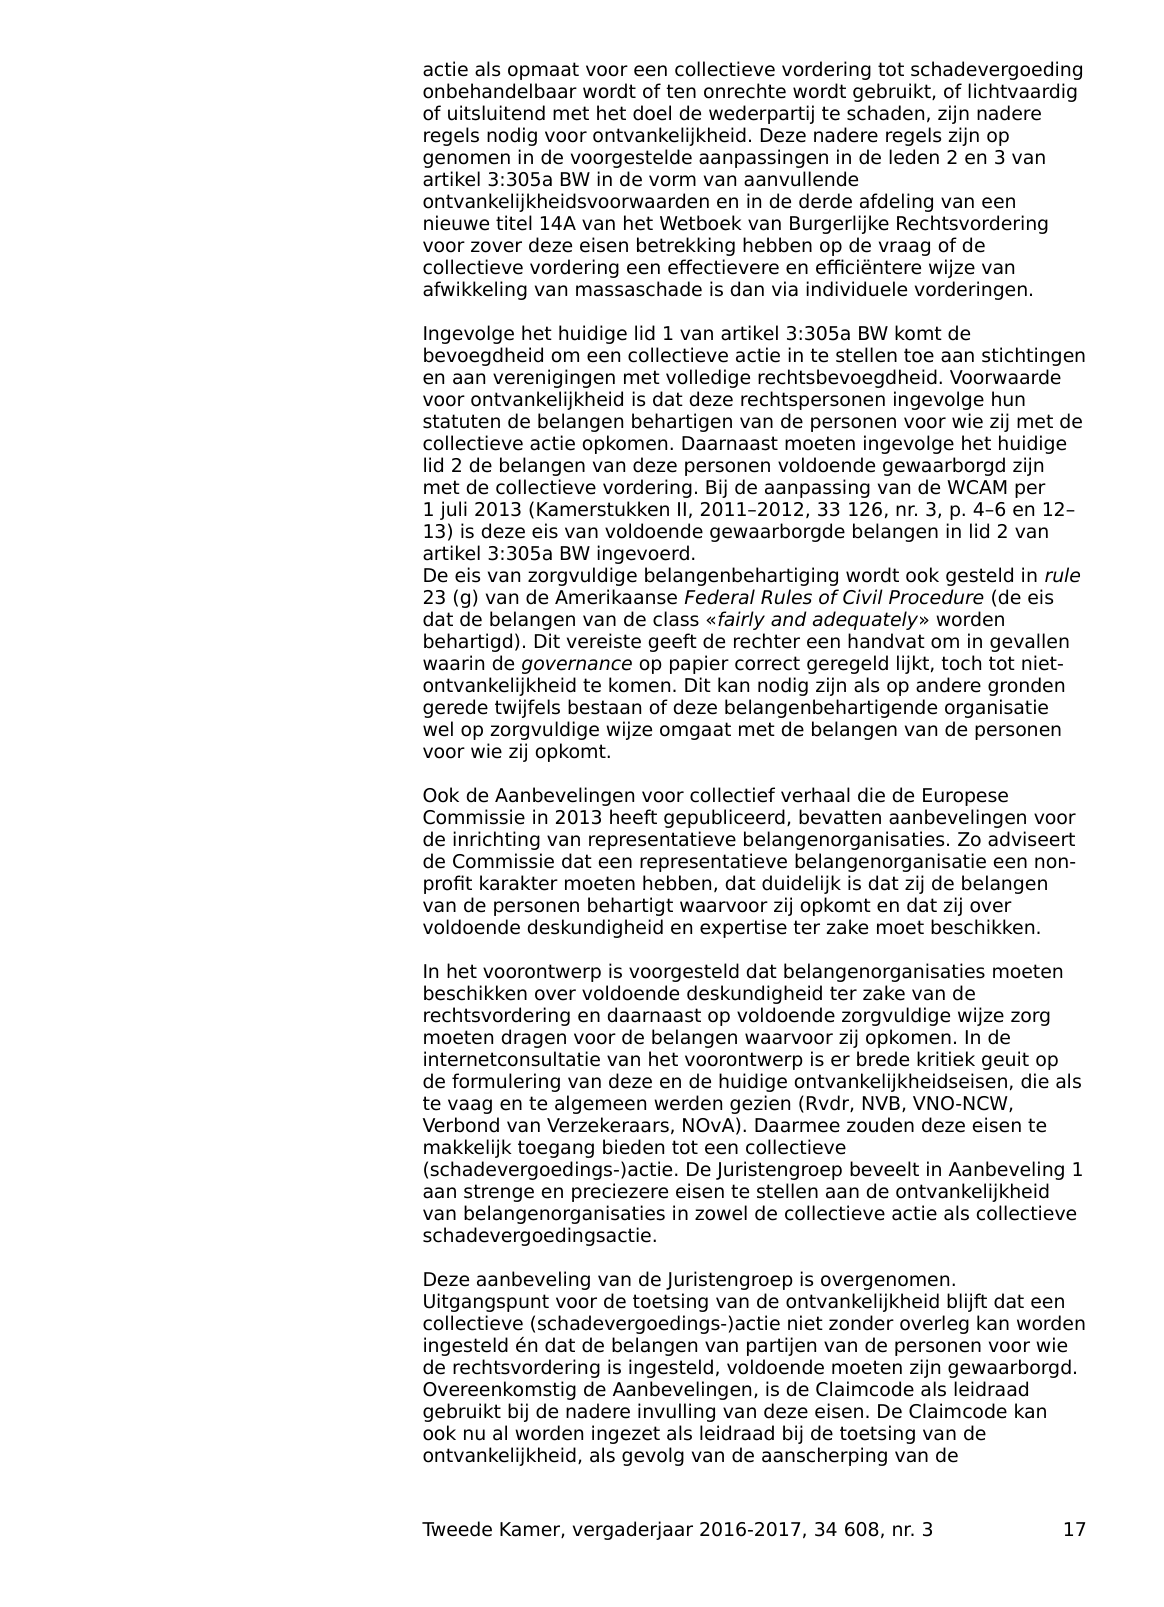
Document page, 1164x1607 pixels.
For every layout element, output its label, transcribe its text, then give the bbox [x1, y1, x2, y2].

text actie als opmaat voor een collectieve vordering tot schadevergoeding onbehandelbaar wordt of ten onrechte wordt gebruikt, of lichtvaardig of uitsluitend met het doel de wederpartij te schaden, zijn nadere regels nodig voor ontvankelijkheid. Deze nadere regels zijn op genomen in de voorgestelde aanpassingen in de leden 2 en 3 van artikel 3:305a BW in de vorm van aanvullende ontvankelijkheidsvoorwaarden en in de derde afdeling van een nieuwe titel 14A van het Wetboek van Burgerlijke Rechtsvordering voor zover deze eisen betrekking hebben op de vraag of de collectieve vordering een effectievere en efficiëntere wijze van afwikkeling van massaschade is dan via individuele vorderingen. [422, 59, 1087, 301]
text Ook de Aanbevelingen voor collectief verhaal die de Europese Commissie in 2013 heeft gepubliceerd, bevatten aanbevelingen voor de inrichting van representatieve belangenorganisaties. Zo adviseert de Commissie dat een representatieve belangenorganisatie een non-profit karakter moeten hebben, dat duidelijk is dat zij de belangen van de personen behartigt waarvoor zij opkomt en dat zij over voldoende deskundigheid en expertise ter zake moet beschikken. [422, 785, 1087, 939]
text In het voorontwerp is voorgesteld dat belangenorganisaties moeten beschikken over voldoende deskundigheid ter zake van de rechtsvordering en daarnaast op voldoende zorgvuldige wijze zorg moeten dragen voor de belangen waarvoor zij opkomen. In de internetconsultatie van het voorontwerp is er brede kritiek geuit op de formulering van deze en de huidige ontvankelijkheidseisen, die als te vaag en te algemeen werden gezien (Rvdr, NVB, VNO-NCW, Verbond van Verzekeraars, NOvA). Daarmee zouden deze eisen te makkelijk toegang bieden tot een collectieve (schadevergoedings-)actie. De Juristengroep beveelt in Aanbeveling 1 aan strenge en preciezere eisen te stellen aan de ontvankelijkheid van belangenorganisaties in zowel de collectieve actie als collectieve schadevergoedingsactie. [422, 961, 1087, 1247]
text Deze aanbeveling van de Juristengroep is overgenomen. Uitgangspunt voor de toetsing van de ontvankelijkheid blijft dat een collectieve (schadevergoedings-)actie niet zonder overleg kan worden ingesteld én dat de belangen van partijen van de personen voor wie de rechtsvordering is ingesteld, voldoende moeten zijn gewaarborgd. Overeenkomstig de Aanbevelingen, is de Claimcode als leidraad gebruikt bij de nadere invulling van deze eisen. De Claimcode kan ook nu al worden ingezet als leidraad bij de toetsing van de ontvankelijkheid, als gevolg van de aanscherping van de [422, 1269, 1087, 1467]
text Ingevolge het huidige lid 1 van artikel 3:305a BW komt de bevoegdheid om een collectieve actie in te stellen toe aan stichtingen en aan verenigingen met volledige rechtsbevoegdheid. Voorwaarde voor ontvankelijkheid is dat deze rechtspersonen ingevolge hun statuten de belangen behartigen van de personen voor wie zij met de collectieve actie opkomen. Daarnaast moeten ingevolge het huidige lid 2 de belangen van deze personen voldoende gewaarborgd zijn met de collectieve vordering. Bij de aanpassing van de WCAM per 1 juli 2013 (Kamerstukken II, 2011–2012, 33 126, nr. 3, p. 4–6 en 12–13) is deze eis van voldoende gewaarborgde belangen in lid 2 van artikel 3:305a BW ingevoerd. [422, 323, 1087, 565]
text De eis van zorgvuldige belangenbehartiging wordt ook gesteld in rule 23 (g) van de Amerikaanse Federal Rules of Civil Procedure (de eis dat de belangen van de class «fairly and adequately» worden behartigd). Dit vereiste geeft de rechter een handvat om in gevallen waarin de governance op papier correct geregeld lijkt, toch tot niet-ontvankelijkheid te komen. Dit kan nodig zijn als op andere gronden gerede twijfels bestaan of deze belangenbehartigende organisatie wel op zorgvuldige wijze omgaat met de belangen van de personen voor wie zij opkomt. [422, 565, 1087, 763]
